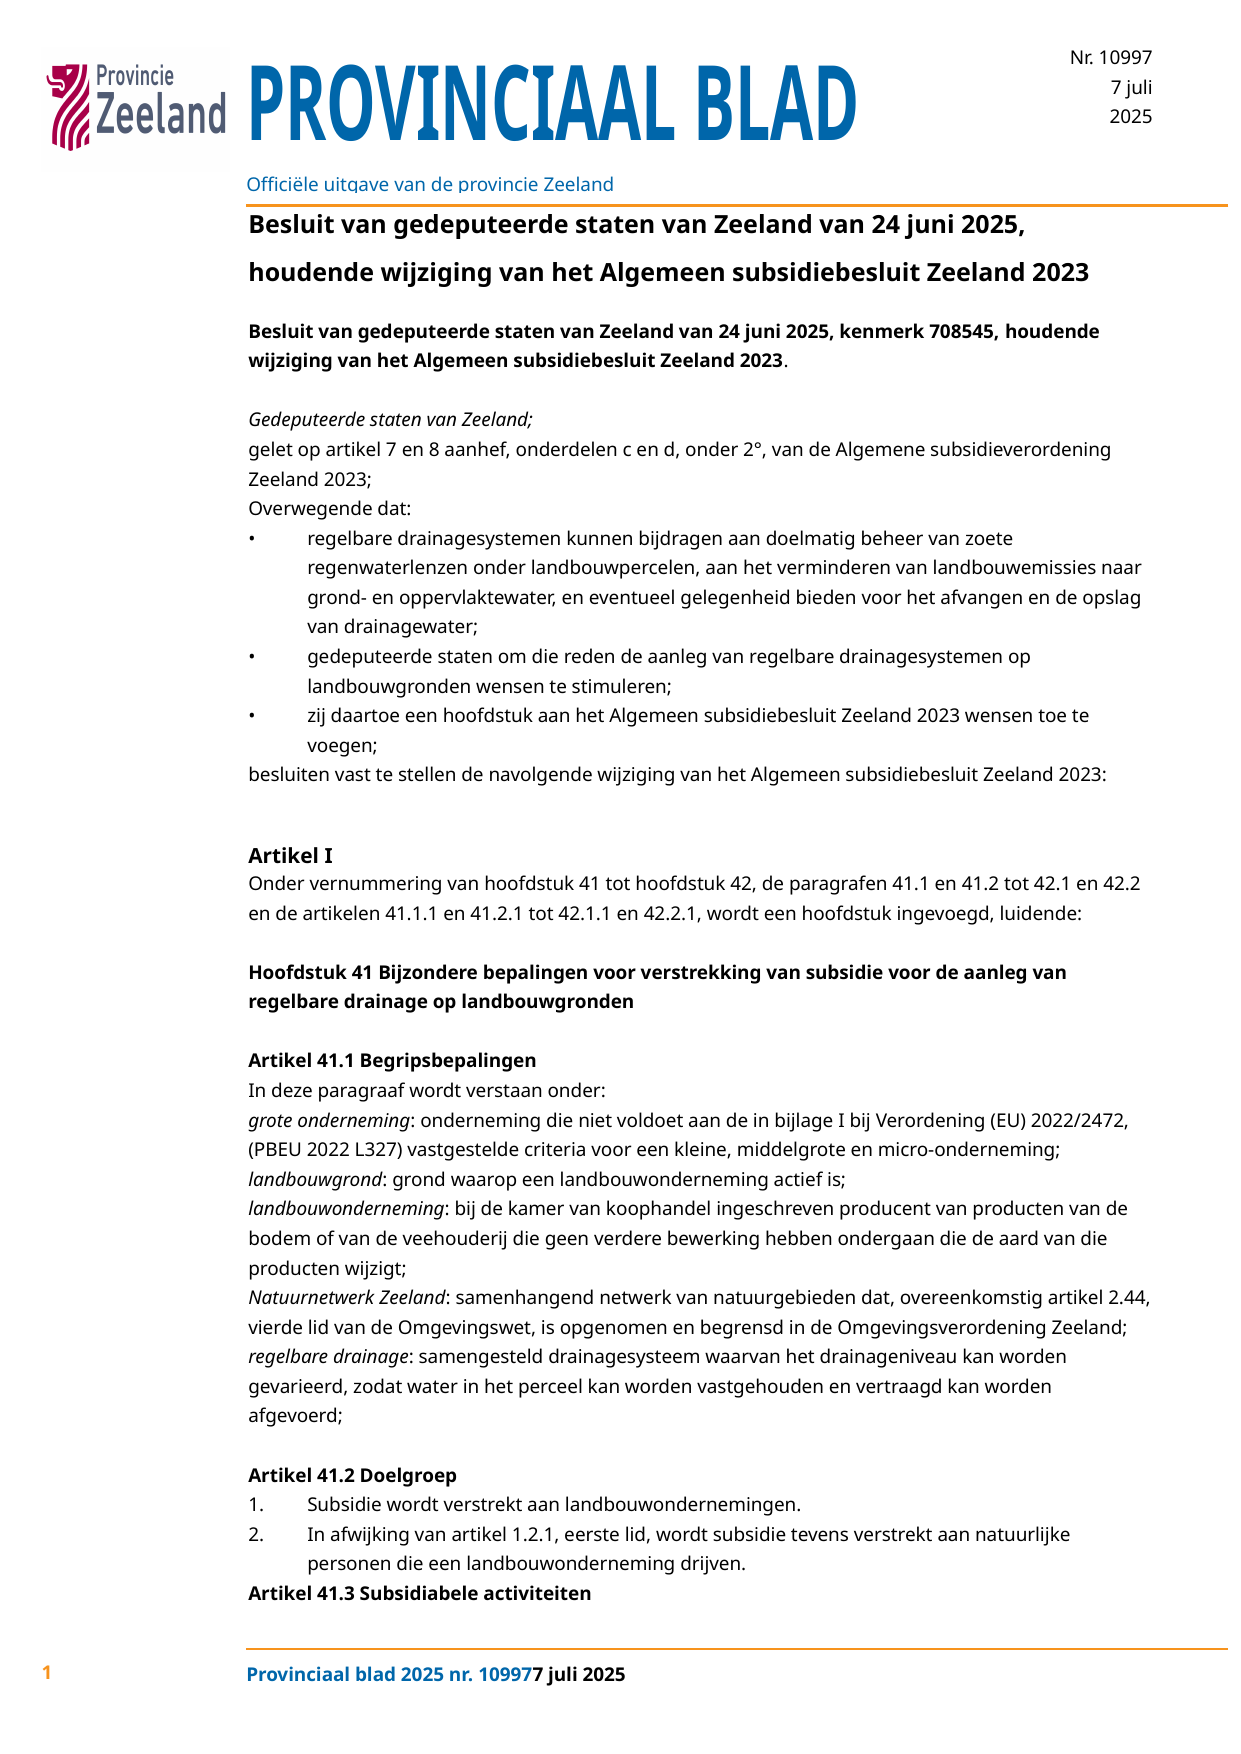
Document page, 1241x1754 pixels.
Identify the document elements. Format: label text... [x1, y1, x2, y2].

text regelbare drainage: samengesteld drainagesysteem waarvan het drainageniveau kan worden gevarieerd, zodat water in het perceel kan worden vastgehouden en vertraagd kan worden afgevoerd; [248, 1343, 1152, 1428]
text Onder vernummering van hoofdstuk 41 tot hoofdstuk 42, de paragrafen 41.1 en 41.2 tot 42.1 en 42.2 en de artikelen 41.1.1 en 41.2.1 tot 42.1.1 en 42.2.1, wordt een hoofdstuk ingevoegd, luidende: [248, 870, 1152, 925]
text Besluit van gedeputeerde staten van Zeeland van 24 juni 2025, houdende wijziging van het Algemeen subsidiebesluit Zeeland 2023 [248, 207, 1152, 288]
text landbouwonderneming: bij de kamer van koophandel ingeschreven producent van producten van de bodem of van de veehouderij die geen verdere bewerking hebben ondergaan die de aard van die producten wijzigt; [248, 1196, 1152, 1280]
picture [41, 47, 231, 172]
list zij daartoe een hoofdstuk aan het Algemeen subsidiebesluit Zeeland 2023 wensen toe te voegen; [248, 702, 1152, 758]
text Artikel 41.1 Begripsbepalingen [248, 1048, 1152, 1073]
text Gedeputeerde staten van Zeeland; [248, 407, 1152, 432]
text Hoofdstuk 41 Bijzondere bepalingen voor verstrekking van subsidie voor de aanleg van regelbare drainage op landbouwgronden [248, 959, 1152, 1014]
text In deze paragraaf wordt verstaan onder: [248, 1077, 1152, 1103]
list regelbare drainagesystemen kunnen bijdragen aan doelmatig beheer van zoete regenwaterlenzen onder landbouwpercelen, aan het verminderen van landbouwemissies naar grond- en oppervlaktewater, en eventueel gelegenheid bieden voor het afvangen en de opslag van drainagewater; [248, 525, 1152, 639]
text Natuurnetwerk Zeeland: samenhangend netwerk van natuurgebieden dat, overeenkomstig artikel 2.44, vierde lid van de Omgevingswet, is opgenomen en begrensd in de Omgevingsverordening Zeeland; [248, 1284, 1152, 1339]
text besluiten vast te stellen de navolgende wijziging van het Algemeen subsidiebesluit Zeeland 2023: [248, 762, 1152, 787]
text Artikel I [248, 842, 1152, 870]
text Artikel 41.2 Doelgroep [248, 1462, 1152, 1487]
list gedeputeerde staten om die reden de aanleg van regelbare drainagesystemen op landbouwgronden wensen te stimuleren; [248, 643, 1152, 699]
text Artikel 41.3 Subsidiabele activiteiten [248, 1580, 1152, 1606]
list In afwijking van artikel 1.2.1, eerste lid, wordt subsidie tevens verstrekt aan natuurlijke personen die een landbouwonderneming drijven. [248, 1521, 1152, 1576]
text Overwegende dat: [248, 495, 1152, 521]
text grote onderneming: onderneming die niet voldoet aan de in bijlage I bij Verordening (EU) 2022/2472, (PBEU 2022 L327) vastgestelde criteria voor een kleine, middelgrote en micro-onderneming; [248, 1107, 1152, 1162]
text gelet op artikel 7 en 8 aanhef, onderdelen c en d, onder 2°, van de Algemene subsidieverordening Zeeland 2023; [248, 436, 1152, 492]
text Besluit van gedeputeerde staten van Zeeland van 24 juni 2025, kenmerk 708545, houdende wijziging van het Algemeen subsidiebesluit Zeeland 2023. [248, 318, 1152, 373]
list Subsidie wordt verstrekt aan landbouwondernemingen. [248, 1491, 1152, 1517]
text landbouwgrond: grond waarop een landbouwonderneming actief is; [248, 1166, 1152, 1192]
